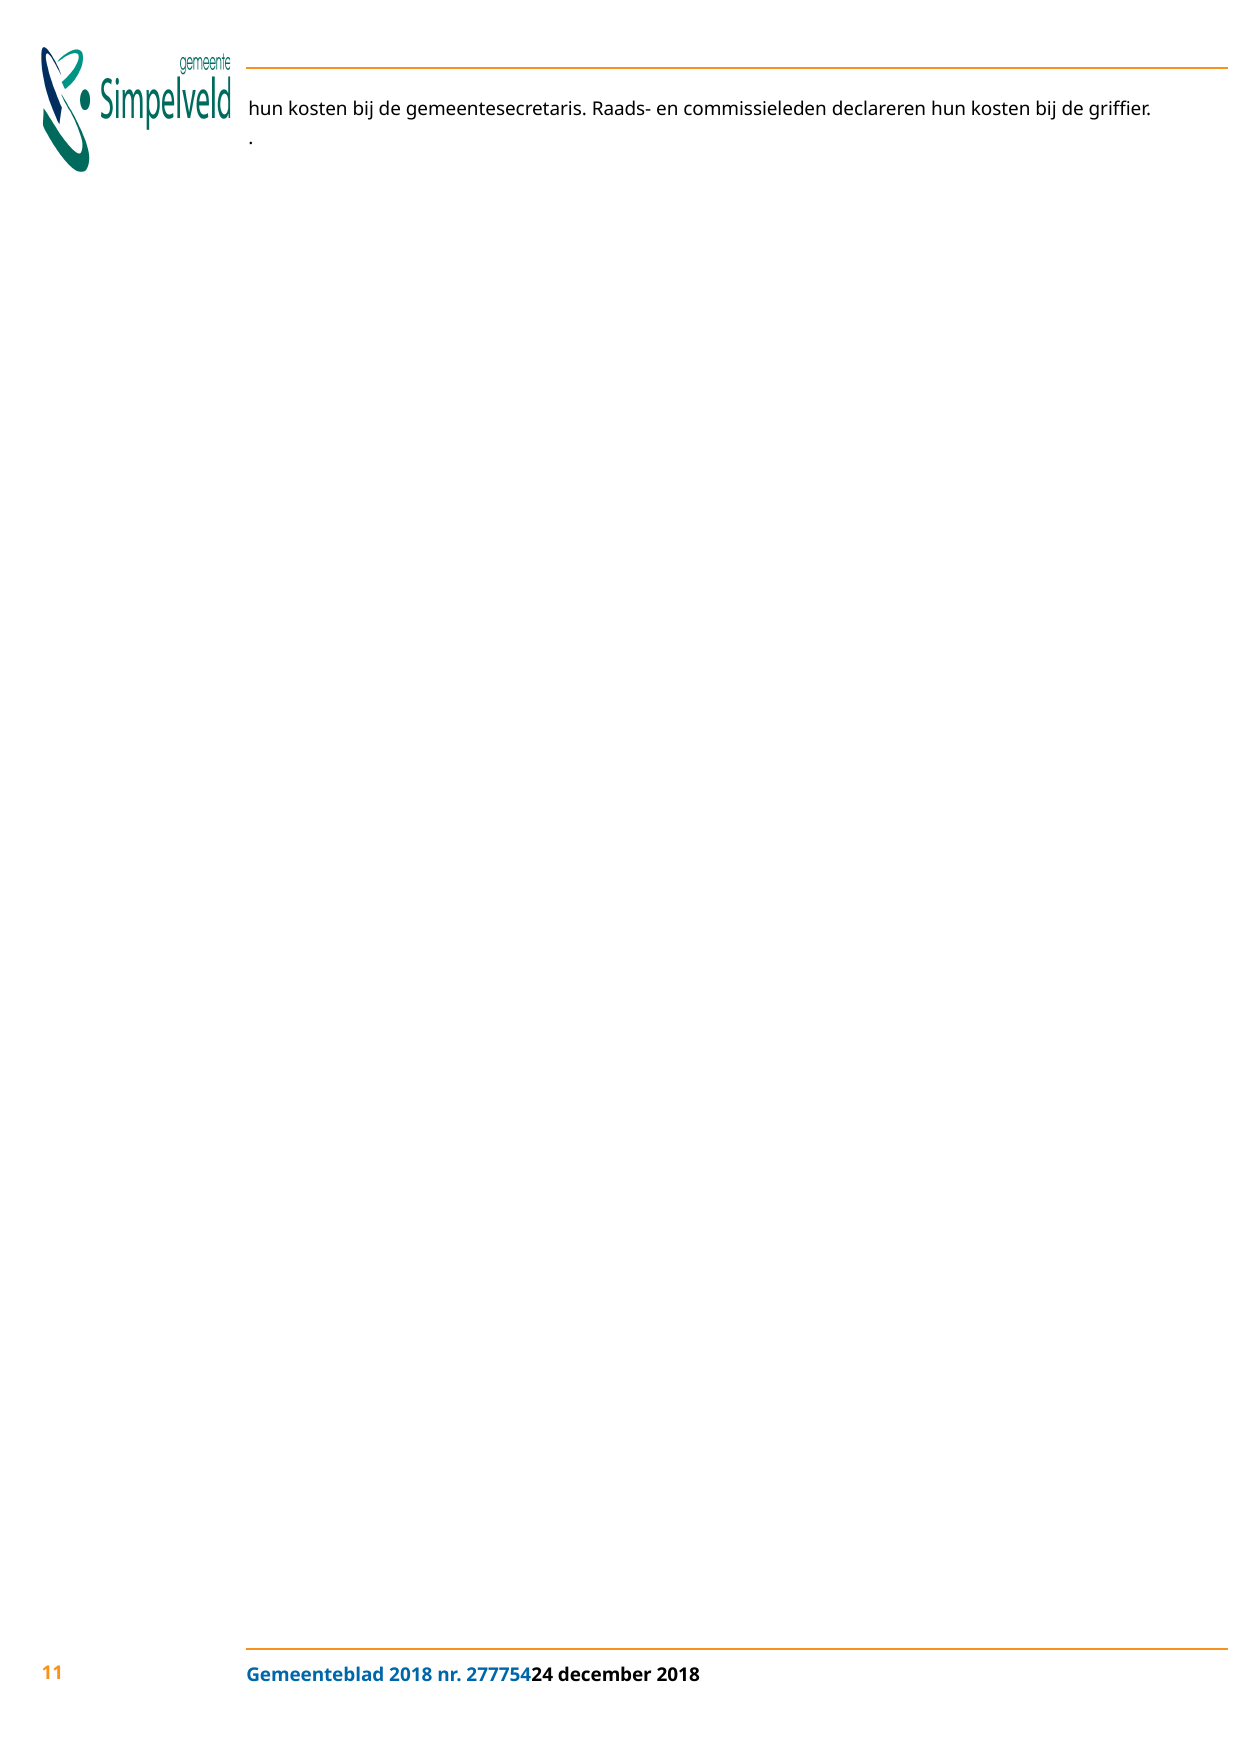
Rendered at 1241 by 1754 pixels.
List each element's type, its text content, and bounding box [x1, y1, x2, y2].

picture [41, 47, 231, 172]
text . [248, 124, 1152, 150]
text hun kosten bij de gemeentesecretaris. Raads- en commissieleden declareren hun kosten bij de griffier. [248, 95, 1152, 121]
